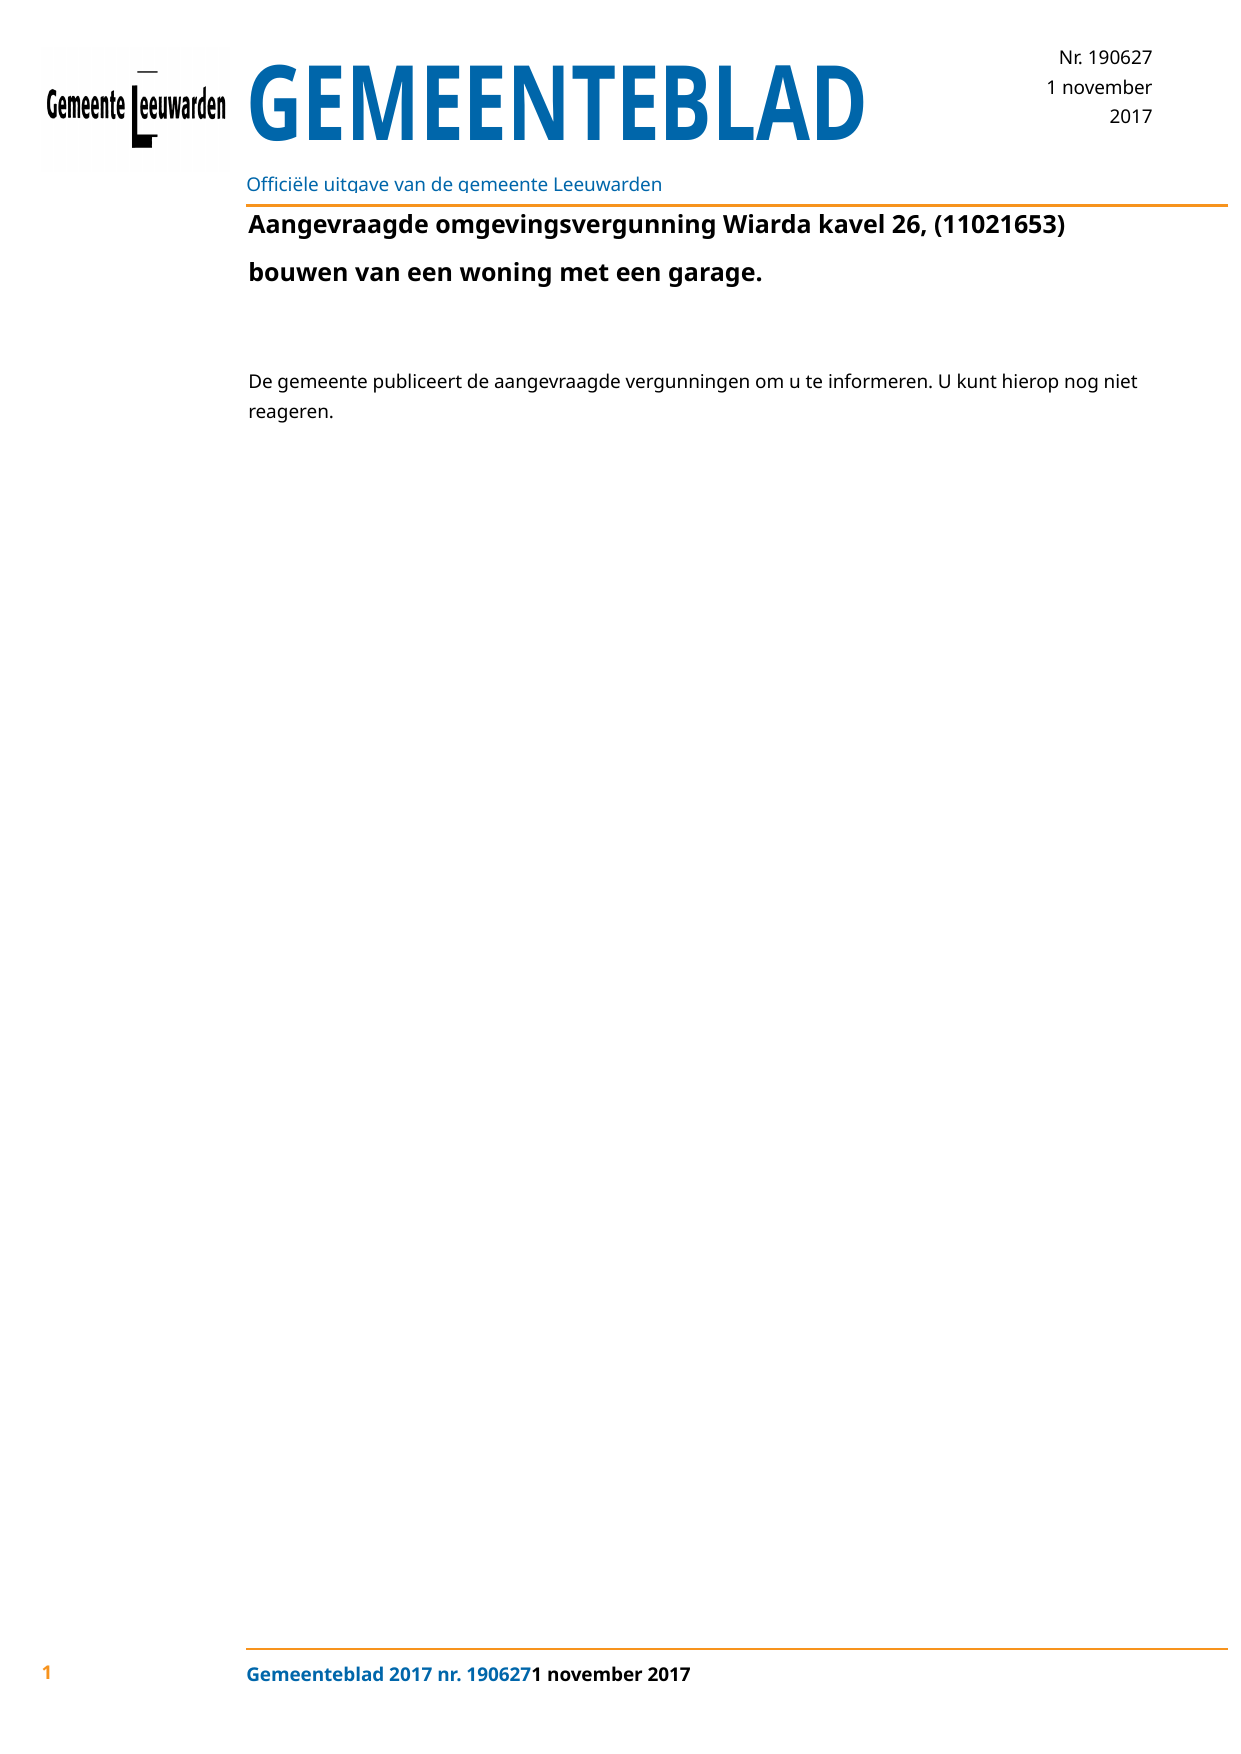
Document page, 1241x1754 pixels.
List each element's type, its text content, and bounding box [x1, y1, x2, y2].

text De gemeente publiceert de aangevraagde vergunningen om u te informeren. U kunt hierop nog niet reageren. [248, 368, 1152, 424]
picture [41, 47, 231, 172]
text Aangevraagde omgevingsvergunning Wiarda kavel 26, (11021653) bouwen van een woning met een garage. [248, 207, 1152, 288]
